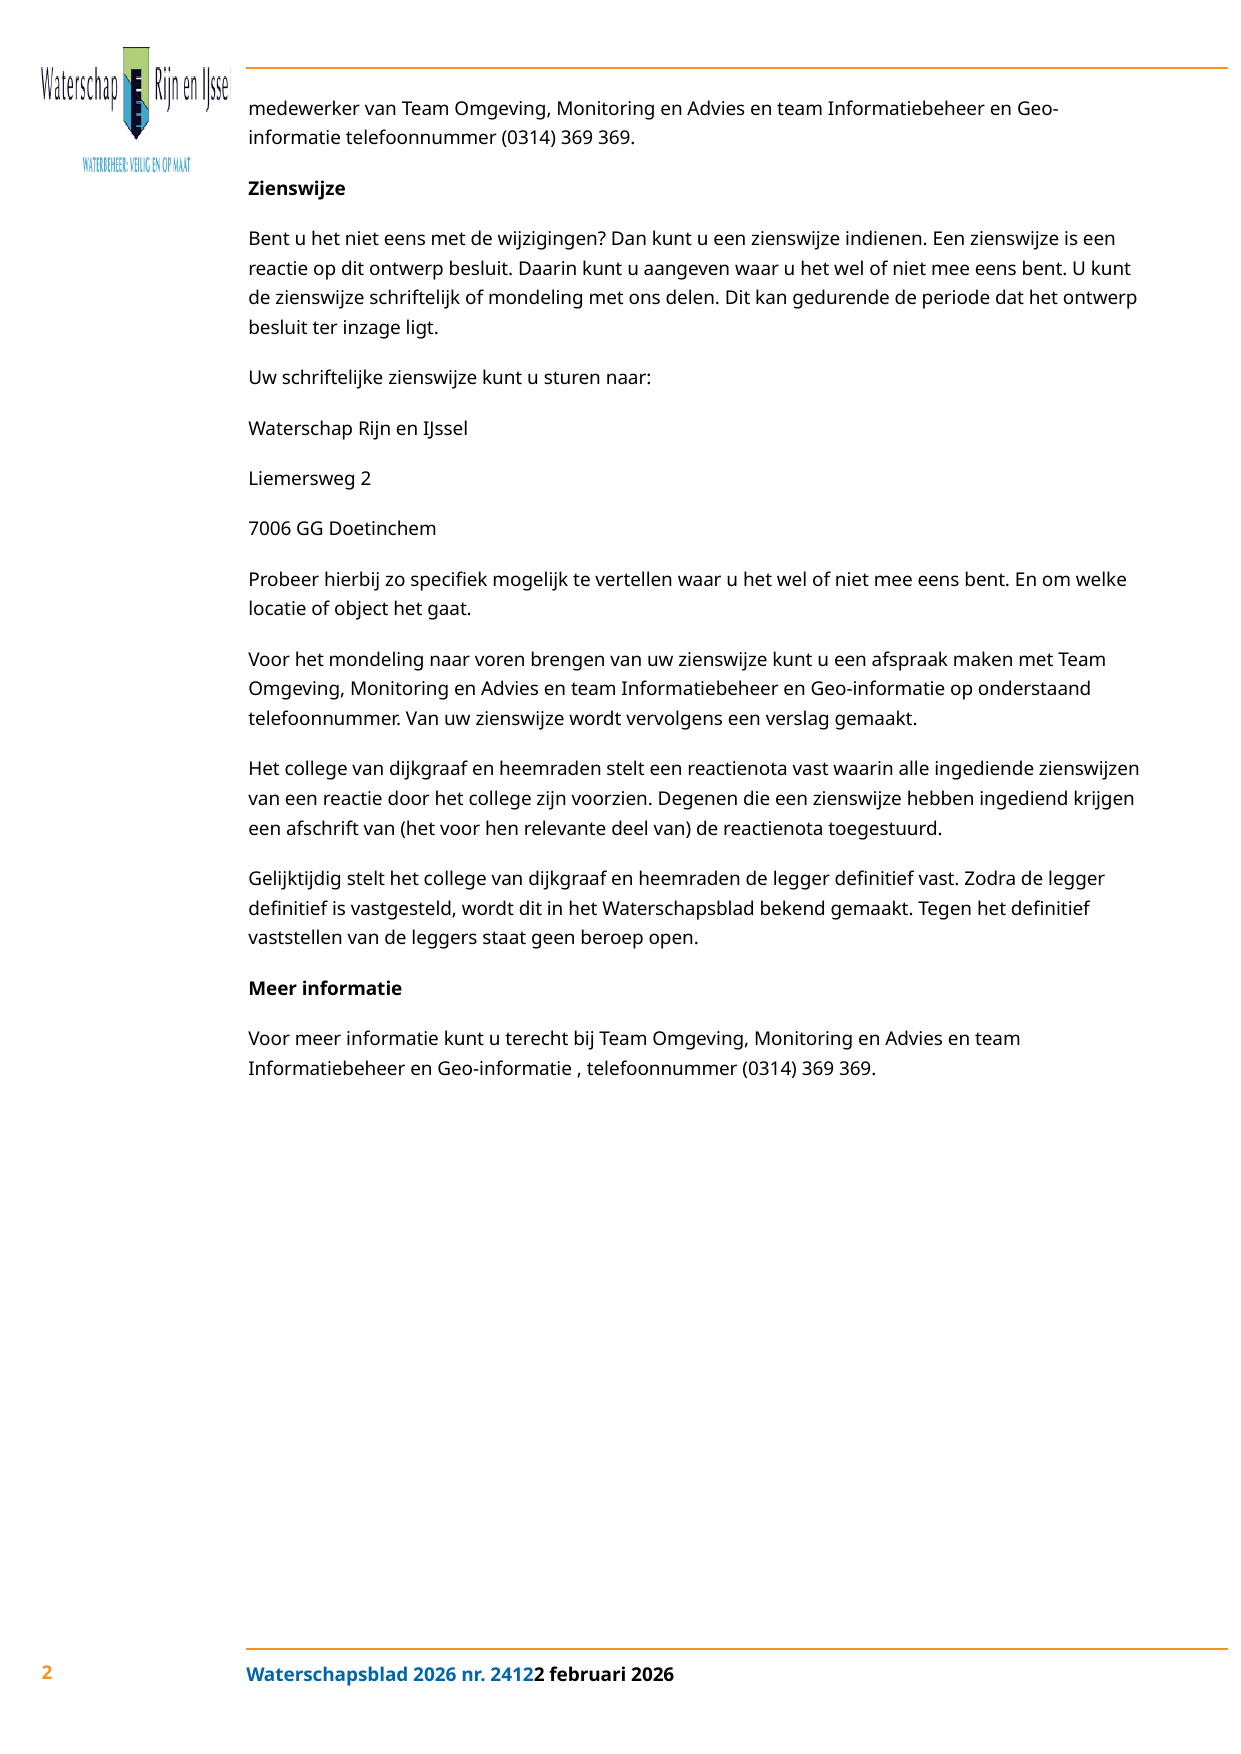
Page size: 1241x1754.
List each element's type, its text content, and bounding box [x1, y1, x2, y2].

text Liemersweg 2 [248, 465, 1152, 491]
text Uw schriftelijke zienswijze kunt u sturen naar: [248, 364, 1152, 390]
text Zienswijze [248, 175, 1152, 201]
text Het college van dijkgraaf en heemraden stelt een reactienota vast waarin alle ingediende zienswijzen van een reactie door het college zijn voorzien. Degenen die een zienswijze hebben ingediend krijgen een afschrift van (het voor hen relevante deel van) de reactienota toegestuurd. [248, 756, 1152, 841]
text Voor het mondeling naar voren brengen van uw zienswijze kunt u een afspraak maken met Team Omgeving, Monitoring en Advies en team Informatiebeheer en Geo-informatie op onderstaand telefoonnummer. Van uw zienswijze wordt vervolgens een verslag gemaakt. [248, 646, 1152, 731]
text Probeer hierbij zo specifiek mogelijk te vertellen waar u het wel of niet mee eens bent. En om welke locatie of object het gaat. [248, 566, 1152, 621]
text medewerker van Team Omgeving, Monitoring en Advies en team Informatiebeheer en Geo-informatie telefoonnummer (0314) 369 369. [248, 95, 1152, 150]
text 7006 GG Doetinchem [248, 516, 1152, 541]
text Voor meer informatie kunt u terecht bij Team Omgeving, Monitoring en Advies en team Informatiebeheer en Geo-informatie , telefoonnummer (0314) 369 369. [248, 1025, 1152, 1081]
text Waterschap Rijn en IJssel [248, 415, 1152, 441]
text Bent u het niet eens met de wijzigingen? Dan kunt u een zienswijze indienen. Een zienswijze is een reactie op dit ontwerp besluit. Daarin kunt u aangeven waar u het wel of niet mee eens bent. U kunt de zienswijze schriftelijk of mondeling met ons delen. Dit kan gedurende de periode dat het ontwerp besluit ter inzage ligt. [248, 225, 1152, 340]
text Gelijktijdig stelt het college van dijkgraaf en heemraden de legger definitief vast. Zodra de legger definitief is vastgesteld, wordt dit in het Waterschapsblad bekend gemaakt. Tegen het definitief vaststellen van de leggers staat geen beroep open. [248, 865, 1152, 950]
text Meer informatie [248, 975, 1152, 1001]
picture [41, 47, 231, 172]
